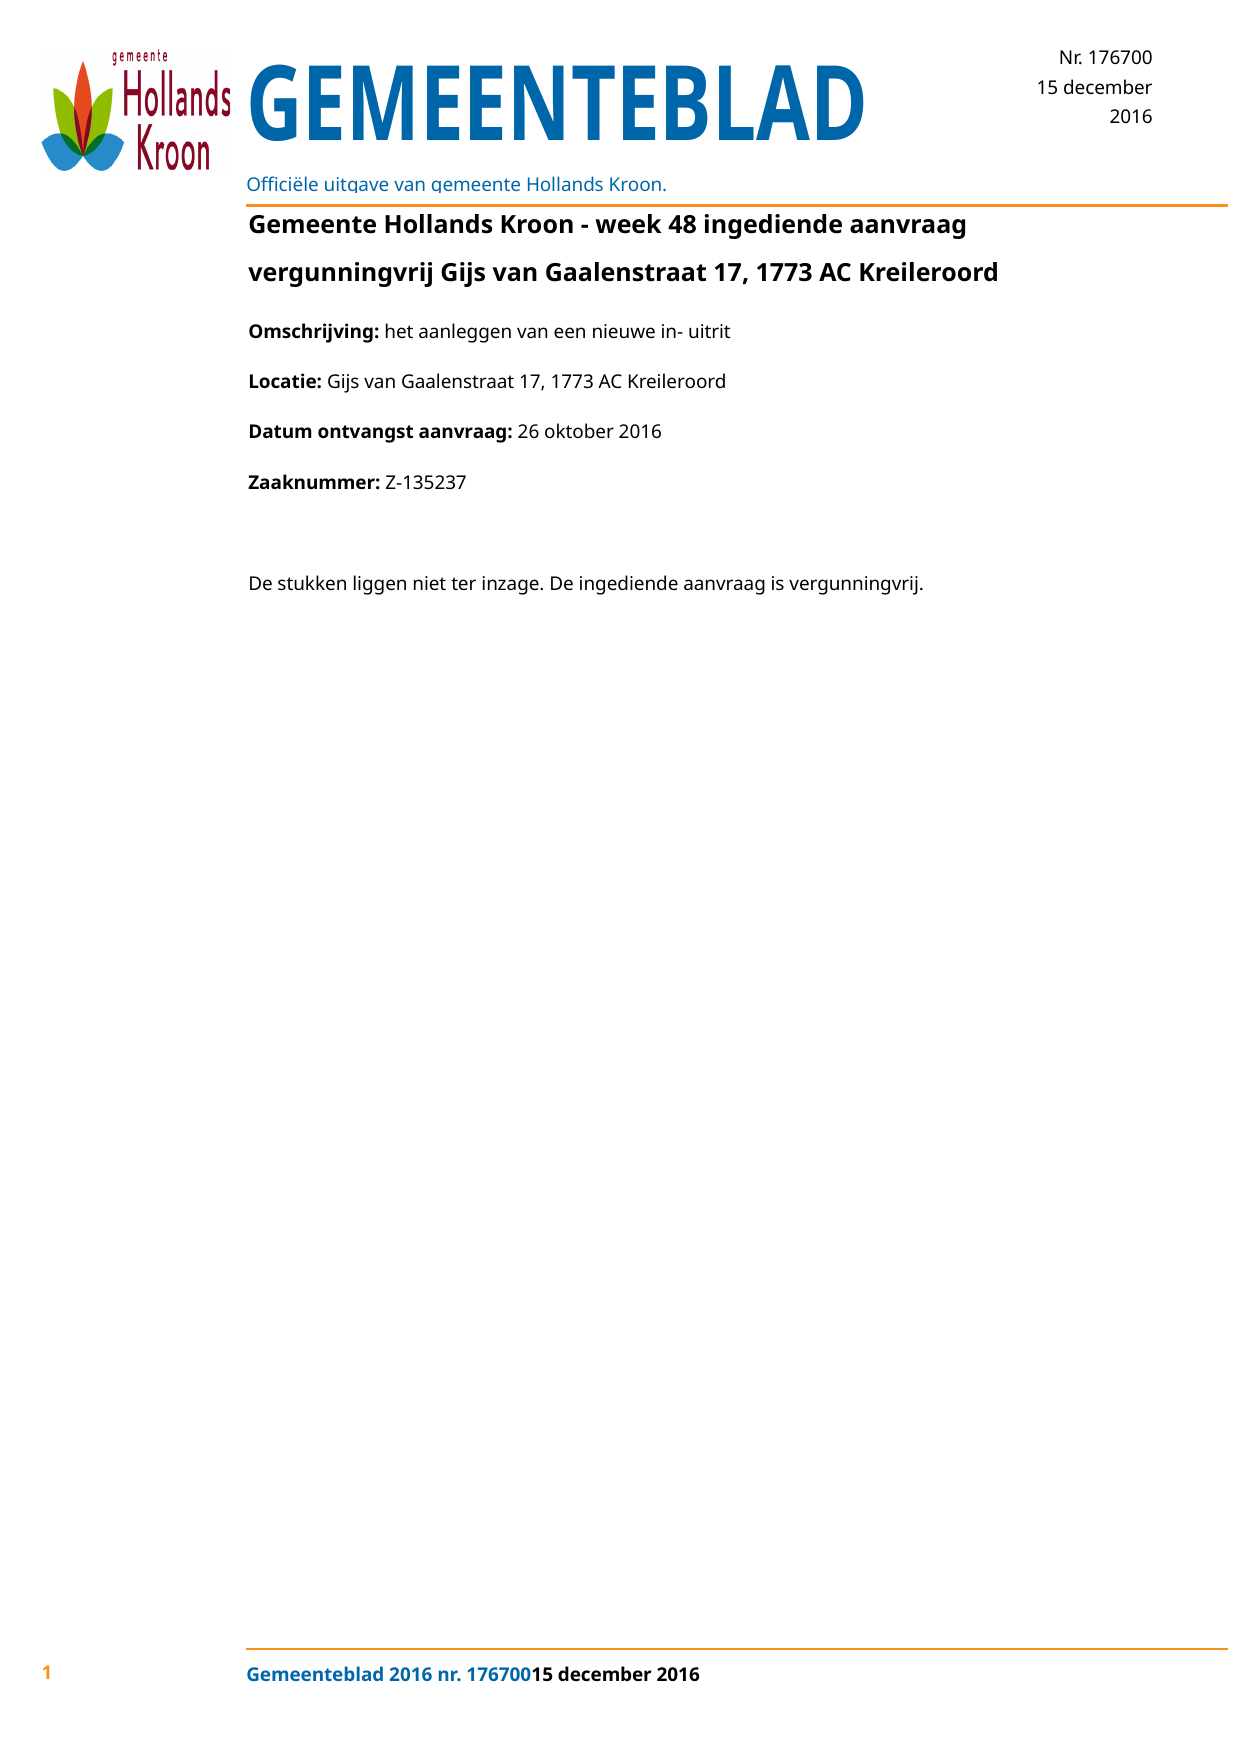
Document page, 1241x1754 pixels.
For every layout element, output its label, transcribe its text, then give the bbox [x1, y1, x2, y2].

text Datum ontvangst aanvraag: 26 oktober 2016 [248, 419, 1152, 444]
picture [41, 47, 231, 172]
text Omschrijving: het aanleggen van een nieuwe in- uitrit [248, 318, 1152, 344]
text Zaaknummer: Z-135237 [248, 469, 1152, 495]
text De stukken liggen niet ter inzage. De ingediende aanvraag is vergunningvrij. [248, 570, 1152, 596]
text Gemeente Hollands Kroon - week 48 ingediende aanvraag vergunningvrij Gijs van Gaalenstraat 17, 1773 AC Kreileroord [248, 207, 1152, 288]
text Locatie: Gijs van Gaalenstraat 17, 1773 AC Kreileroord [248, 368, 1152, 394]
